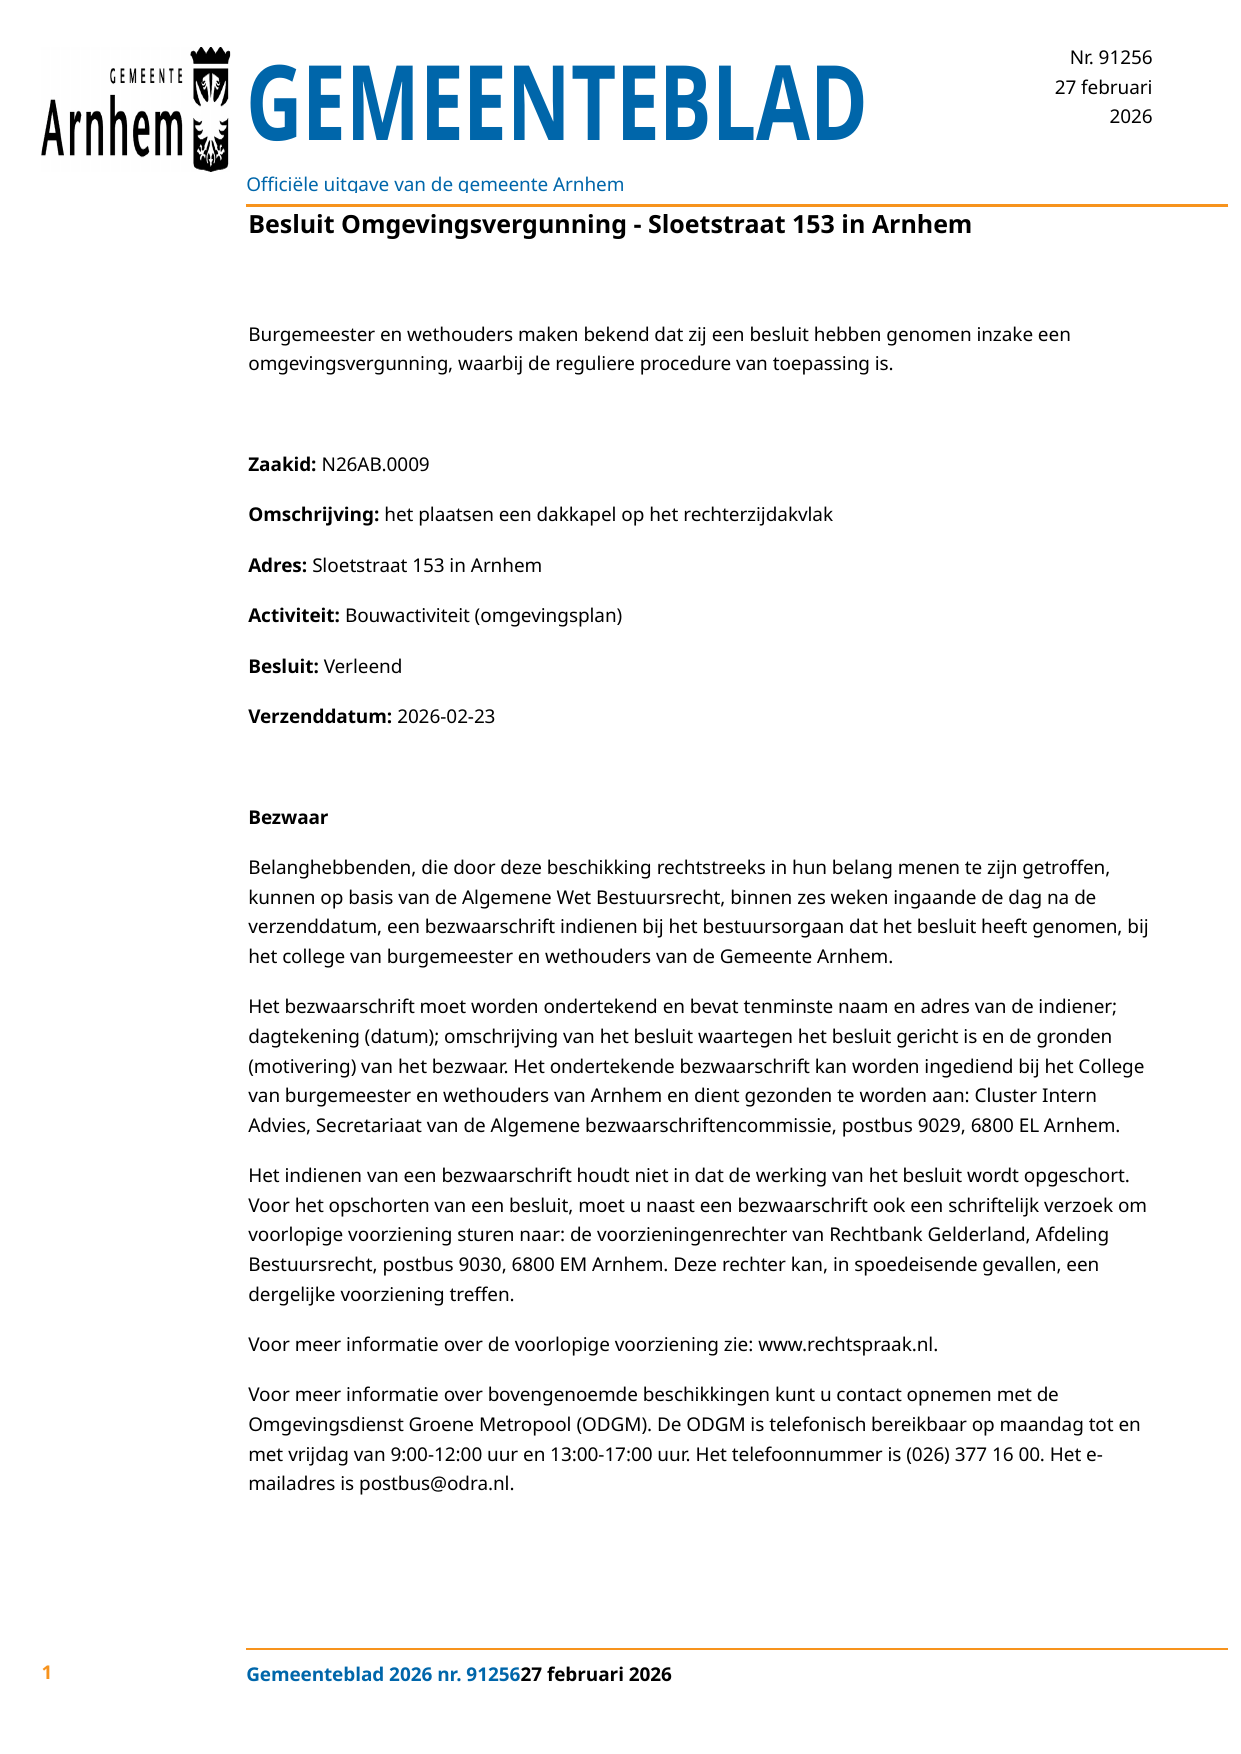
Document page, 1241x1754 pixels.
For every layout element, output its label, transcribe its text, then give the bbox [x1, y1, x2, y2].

text Activiteit: Bouwactiviteit (omgevingsplan) [248, 602, 1152, 628]
text Bezwaar [248, 804, 1152, 830]
text Verzenddatum: 2026-02-23 [248, 703, 1152, 729]
text Het bezwaarschrift moet worden ondertekend en bevat tenminste naam en adres van de indiener; dagtekening (datum); omschrijving van het besluit waartegen het besluit gericht is en de gronden (motivering) van het bezwaar. Het ondertekende bezwaarschrift kan worden ingediend bij het College van burgemeester en wethouders van Arnhem en dient gezonden te worden aan: Cluster Intern Advies, Secretariaat van de Algemene bezwaarschriftencommissie, postbus 9029, 6800 EL Arnhem. [248, 994, 1152, 1138]
text Besluit: Verleend [248, 653, 1152, 678]
text Zaakid: N26AB.0009 [248, 451, 1152, 477]
text Voor meer informatie over de voorlopige voorziening zie: www.rechtspraak.nl. [248, 1331, 1152, 1357]
text Besluit Omgevingsvergunning - Sloetstraat 153 in Arnhem [248, 207, 1152, 241]
text Adres: Sloetstraat 153 in Arnhem [248, 552, 1152, 578]
text Voor meer informatie over bovengenoemde beschikkingen kunt u contact opnemen met de Omgevingsdienst Groene Metropool (ODGM). De ODGM is telefonisch bereikbaar op maandag tot en met vrijdag van 9:00-12:00 uur en 13:00-17:00 uur. Het telefoonnummer is (026) 377 16 00. Het e-mailadres is postbus@odra.nl. [248, 1382, 1152, 1496]
text Burgemeester en wethouders maken bekend dat zij een besluit hebben genomen inzake een omgevingsvergunning, waarbij de reguliere procedure van toepassing is. [248, 321, 1152, 376]
text Het indienen van een bezwaarschrift houdt niet in dat de werking van het besluit wordt opgeschort. Voor het opschorten van een besluit, moet u naast een bezwaarschrift ook een schriftelijk verzoek om voorlopige voorziening sturen naar: de voorzieningenrechter van Rechtbank Gelderland, Afdeling Bestuursrecht, postbus 9030, 6800 EM Arnhem. Deze rechter kan, in spoedeisende gevallen, een dergelijke voorziening treffen. [248, 1162, 1152, 1306]
picture [41, 47, 231, 172]
text Omschrijving: het plaatsen een dakkapel op het rechterzijdakvlak [248, 502, 1152, 527]
text Belanghebbenden, die door deze beschikking rechtstreeks in hun belang menen te zijn getroffen, kunnen op basis van de Algemene Wet Bestuursrecht, binnen zes weken ingaande de dag na de verzenddatum, een bezwaarschrift indienen bij het bestuursorgaan dat het besluit heeft genomen, bij het college van burgemeester en wethouders van de Gemeente Arnhem. [248, 854, 1152, 969]
